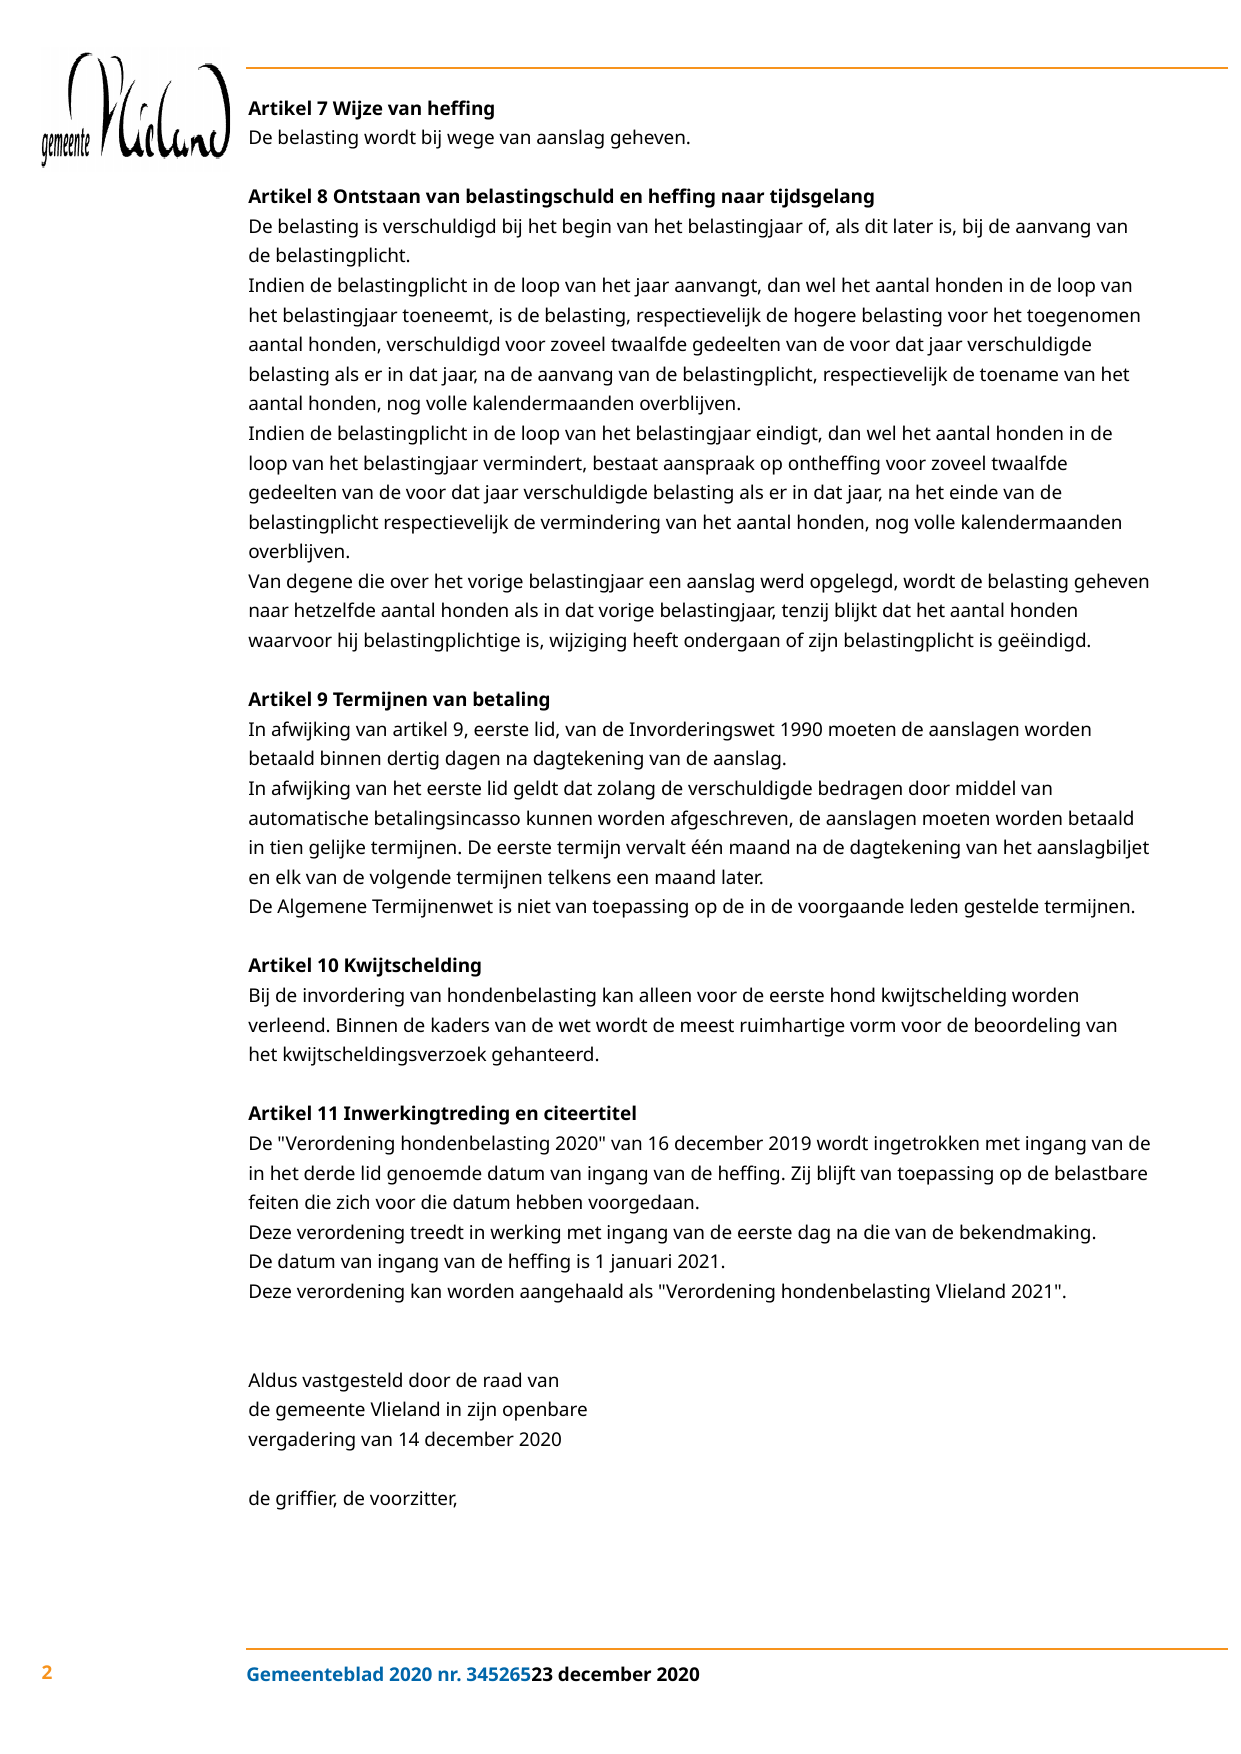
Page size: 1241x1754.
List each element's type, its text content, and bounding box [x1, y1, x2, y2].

text Aldus vastgesteld door de raad van [248, 1367, 1152, 1393]
text de griffier, de voorzitter, [248, 1485, 1152, 1511]
text De belasting is verschuldigd bij het begin van het belastingjaar of, als dit later is, bij de aanvang van de belastingplicht. [248, 213, 1152, 268]
text Artikel 8 Ontstaan van belastingschuld en heffing naar tijdsgelang [248, 183, 1152, 209]
text Artikel 9 Termijnen van betaling [248, 686, 1152, 712]
text vergadering van 14 december 2020 [248, 1426, 1152, 1452]
text Artikel 7 Wijze van heffing [248, 95, 1152, 121]
text Artikel 10 Kwijtschelding [248, 953, 1152, 978]
text Bij de invordering van hondenbelasting kan alleen voor de eerste hond kwijtschelding worden verleend. Binnen de kaders van de wet wordt de meest ruimhartige vorm voor de beoordeling van het kwijtscheldingsverzoek gehanteerd. [248, 982, 1152, 1067]
text Artikel 11 Inwerkingtreding en citeertitel [248, 1101, 1152, 1126]
text Indien de belastingplicht in de loop van het jaar aanvangt, dan wel het aantal honden in de loop van het belastingjaar toeneemt, is de belasting, respectievelijk de hogere belasting voor het toegenomen aantal honden, verschuldigd voor zoveel twaalfde gedeelten van de voor dat jaar verschuldigde belasting als er in dat jaar, na de aanvang van de belastingplicht, respectievelijk de toename van het aantal honden, nog volle kalendermaanden overblijven. [248, 272, 1152, 416]
picture [41, 47, 231, 172]
text In afwijking van het eerste lid geldt dat zolang de verschuldigde bedragen door middel van automatische betalingsincasso kunnen worden afgeschreven, de aanslagen moeten worden betaald in tien gelijke termijnen. De eerste termijn vervalt één maand na de dagtekening van het aanslagbiljet en elk van de volgende termijnen telkens een maand later. [248, 775, 1152, 890]
text Deze verordening kan worden aangehaald als "Verordening hondenbelasting Vlieland 2021". [248, 1278, 1152, 1304]
text de gemeente Vlieland in zijn openbare [248, 1396, 1152, 1422]
text Deze verordening treedt in werking met ingang van de eerste dag na die van de bekendmaking. [248, 1219, 1152, 1245]
text Indien de belastingplicht in de loop van het belastingjaar eindigt, dan wel het aantal honden in de loop van het belastingjaar vermindert, bestaat aanspraak op ontheffing voor zoveel twaalfde gedeelten van de voor dat jaar verschuldigde belasting als er in dat jaar, na het einde van de belastingplicht respectievelijk de vermindering van het aantal honden, nog volle kalendermaanden overblijven. [248, 420, 1152, 564]
text Van degene die over het vorige belastingjaar een aanslag werd opgelegd, wordt de belasting geheven naar hetzelfde aantal honden als in dat vorige belastingjaar, tenzij blijkt dat het aantal honden waarvoor hij belastingplichtige is, wijziging heeft ondergaan of zijn belastingplicht is geëindigd. [248, 568, 1152, 653]
text De "Verordening hondenbelasting 2020" van 16 december 2019 wordt ingetrokken met ingang van de in het derde lid genoemde datum van ingang van de heffing. Zij blijft van toepassing op de belastbare feiten die zich voor die datum hebben voorgedaan. [248, 1130, 1152, 1215]
text In afwijking van artikel 9, eerste lid, van de Invorderingswet 1990 moeten de aanslagen worden betaald binnen dertig dagen na dagtekening van de aanslag. [248, 716, 1152, 771]
text De belasting wordt bij wege van aanslag geheven. [248, 124, 1152, 150]
text De datum van ingang van de heffing is 1 januari 2021. [248, 1248, 1152, 1274]
text De Algemene Termijnenwet is niet van toepassing op de in de voorgaande leden gestelde termijnen. [248, 893, 1152, 919]
